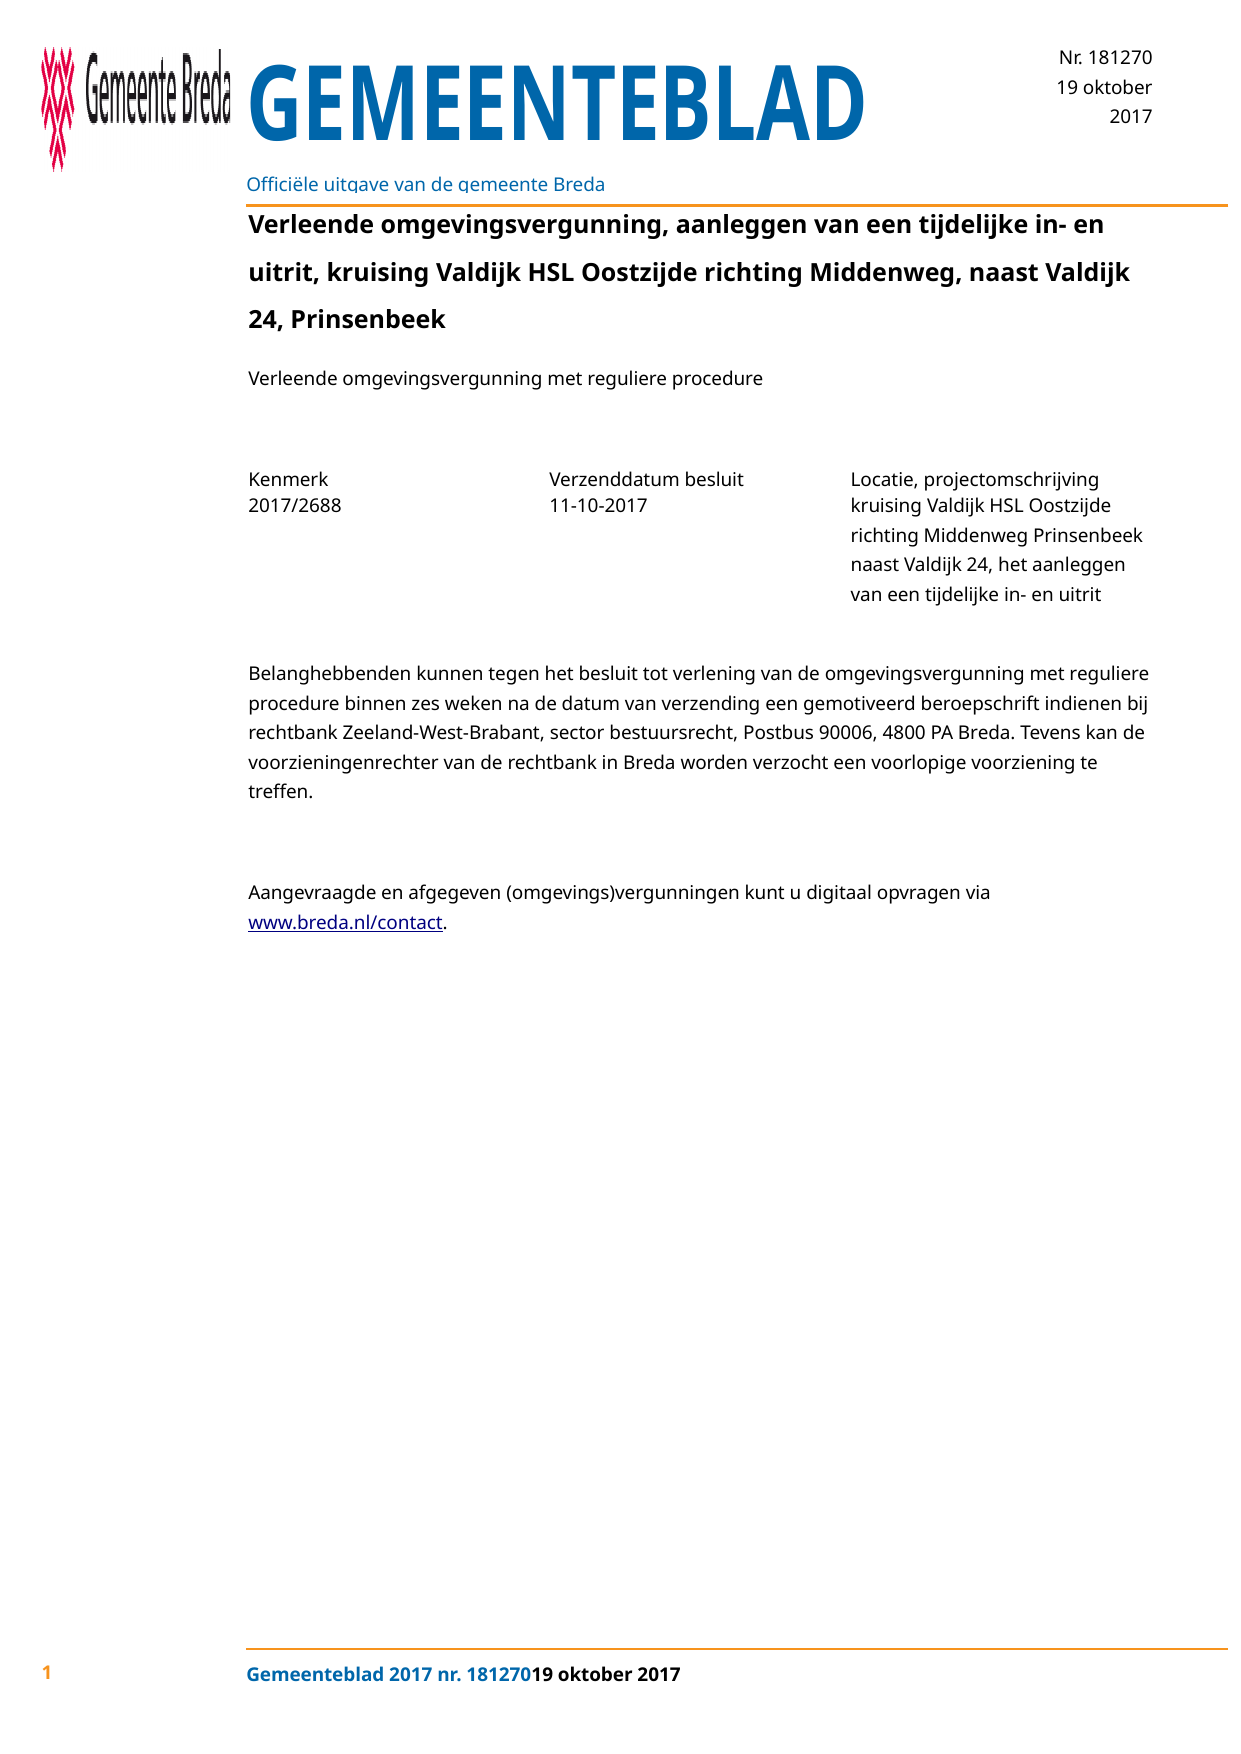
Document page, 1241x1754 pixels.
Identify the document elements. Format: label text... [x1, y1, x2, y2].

text Belanghebbenden kunnen tegen het besluit tot verlening van de omgevingsvergunning met reguliere procedure binnen zes weken na de datum van verzending een gemotiveerd beroepschrift indienen bij rechtbank Zeeland-West-Brabant, sector bestuursrecht, Postbus 90006, 4800 PA Breda. Tevens kan de voorzieningenrechter van de rechtbank in Breda worden verzocht een voorlopige voorziening te treffen. [248, 660, 1152, 804]
table_cell kruising Valdijk HSL Oostzijde richting Middenweg Prinsenbeek naast Valdijk 24, het aanleggen van een tijdelijke in- en uitrit [850, 492, 1152, 607]
picture [41, 47, 231, 172]
table_header Kenmerk [248, 466, 549, 492]
table_header Locatie, projectomschrijving [850, 466, 1152, 492]
text Verleende omgevingsvergunning, aanleggen van een tijdelijke in- en uitrit, kruising Valdijk HSL Oostzijde richting Middenweg, naast Valdijk 24, Prinsenbeek [248, 207, 1152, 336]
text Verleende omgevingsvergunning met reguliere procedure [248, 366, 1152, 391]
table_header Verzenddatum besluit [549, 466, 850, 492]
table_cell 11-10-2017 [549, 492, 850, 607]
text Aangevraagde en afgegeven (omgevings)vergunningen kunt u digitaal opvragen via www.breda.nl/contact. [248, 879, 1152, 935]
table_cell 2017/2688 [248, 492, 549, 607]
